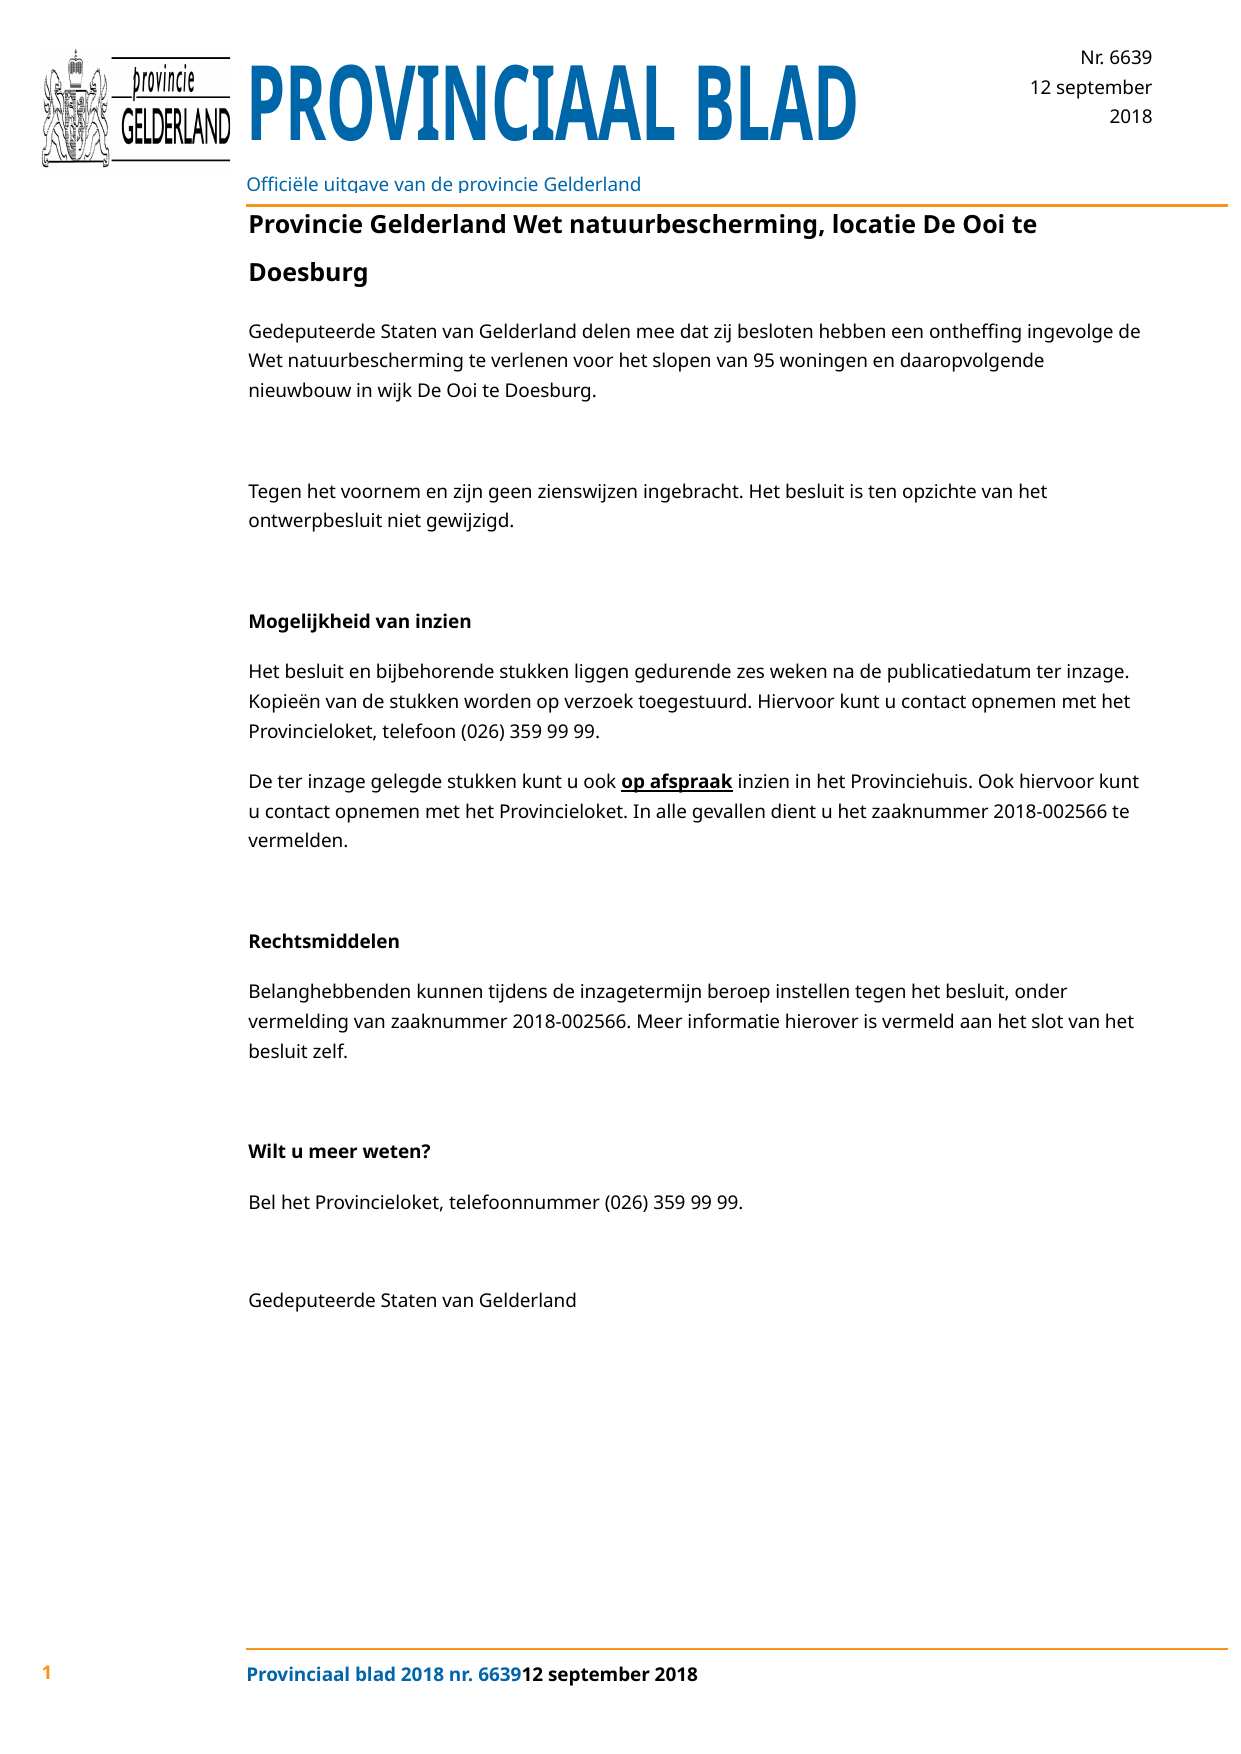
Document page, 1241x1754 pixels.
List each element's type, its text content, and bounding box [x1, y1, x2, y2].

picture [41, 47, 231, 172]
text Gedeputeerde Staten van Gelderland delen mee dat zij besloten hebben een ontheffing ingevolge de Wet natuurbescherming te verlenen voor het slopen van 95 woningen en daaropvolgende nieuwbouw in wijk De Ooi te Doesburg. [248, 318, 1152, 403]
text Belanghebbenden kunnen tijdens de inzagetermijn beroep instellen tegen het besluit, onder vermelding van zaaknummer 2018-002566. Meer informatie hierover is vermeld aan het slot van het besluit zelf. [248, 979, 1152, 1064]
text Het besluit en bijbehorende stukken liggen gedurende zes weken na de publicatiedatum ter inzage. Kopieën van de stukken worden op verzoek toegestuurd. Hiervoor kunt u contact opnemen met het Provincieloket, telefoon (026) 359 99 99. [248, 659, 1152, 744]
text Gedeputeerde Staten van Gelderland [248, 1287, 1152, 1313]
text Provincie Gelderland Wet natuurbescherming, locatie De Ooi te Doesburg [248, 207, 1152, 288]
text Bel het Provincieloket, telefoonnummer (026) 359 99 99. [248, 1189, 1152, 1215]
text Mogelijkheid van inzien [248, 608, 1152, 634]
text De ter inzage gelegde stukken kunt u ook op afspraak inzien in het Provinciehuis. Ook hiervoor kunt u contact opnemen met het Provincieloket. In alle gevallen dient u het zaaknummer 2018-002566 te vermelden. [248, 768, 1152, 853]
text Wilt u meer weten? [248, 1139, 1152, 1164]
text Rechtsmiddelen [248, 928, 1152, 954]
text Tegen het voornem en zijn geen zienswijzen ingebracht. Het besluit is ten opzichte van het ontwerpbesluit niet gewijzigd. [248, 478, 1152, 533]
